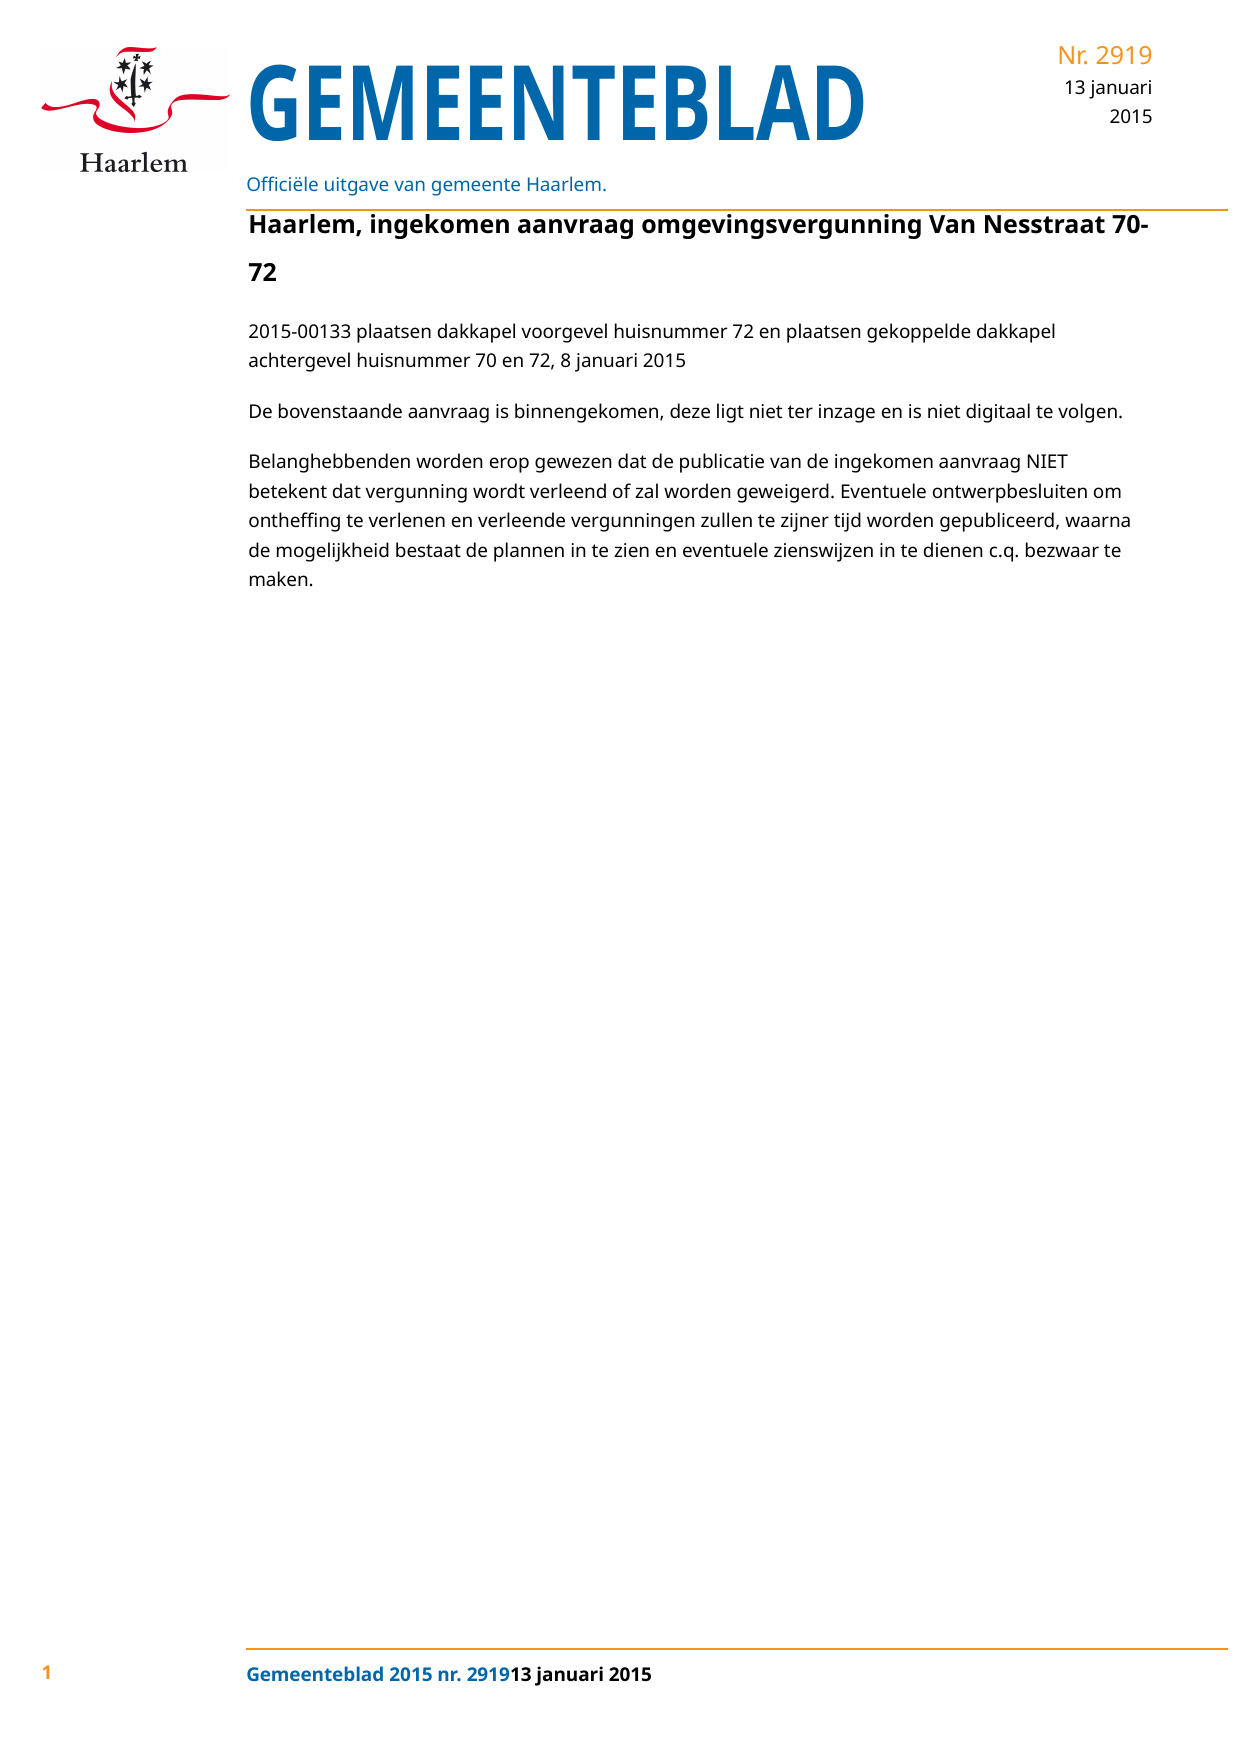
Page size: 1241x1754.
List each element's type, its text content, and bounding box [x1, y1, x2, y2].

text Belanghebbenden worden erop gewezen dat de publicatie van de ingekomen aanvraag NIET betekent dat vergunning wordt verleend of zal worden geweigerd. Eventuele ontwerpbesluiten om ontheffing te verlenen en verleende vergunningen zullen te zijner tijd worden gepubliceerd, waarna de mogelijkheid bestaat de plannen in te zien en eventuele zienswijzen in te dienen c.q. bezwaar te maken. [248, 448, 1152, 592]
text 2015-00133 plaatsen dakkapel voorgevel huisnummer 72 en plaatsen gekoppelde dakkapel achtergevel huisnummer 70 en 72, 8 januari 2015 [248, 318, 1152, 373]
text Haarlem, ingekomen aanvraag omgevingsvergunning Van Nesstraat 70-72 [248, 211, 1152, 288]
picture [41, 47, 231, 172]
text De bovenstaande aanvraag is binnengekomen, deze ligt niet ter inzage en is niet digitaal te volgen. [248, 398, 1152, 424]
